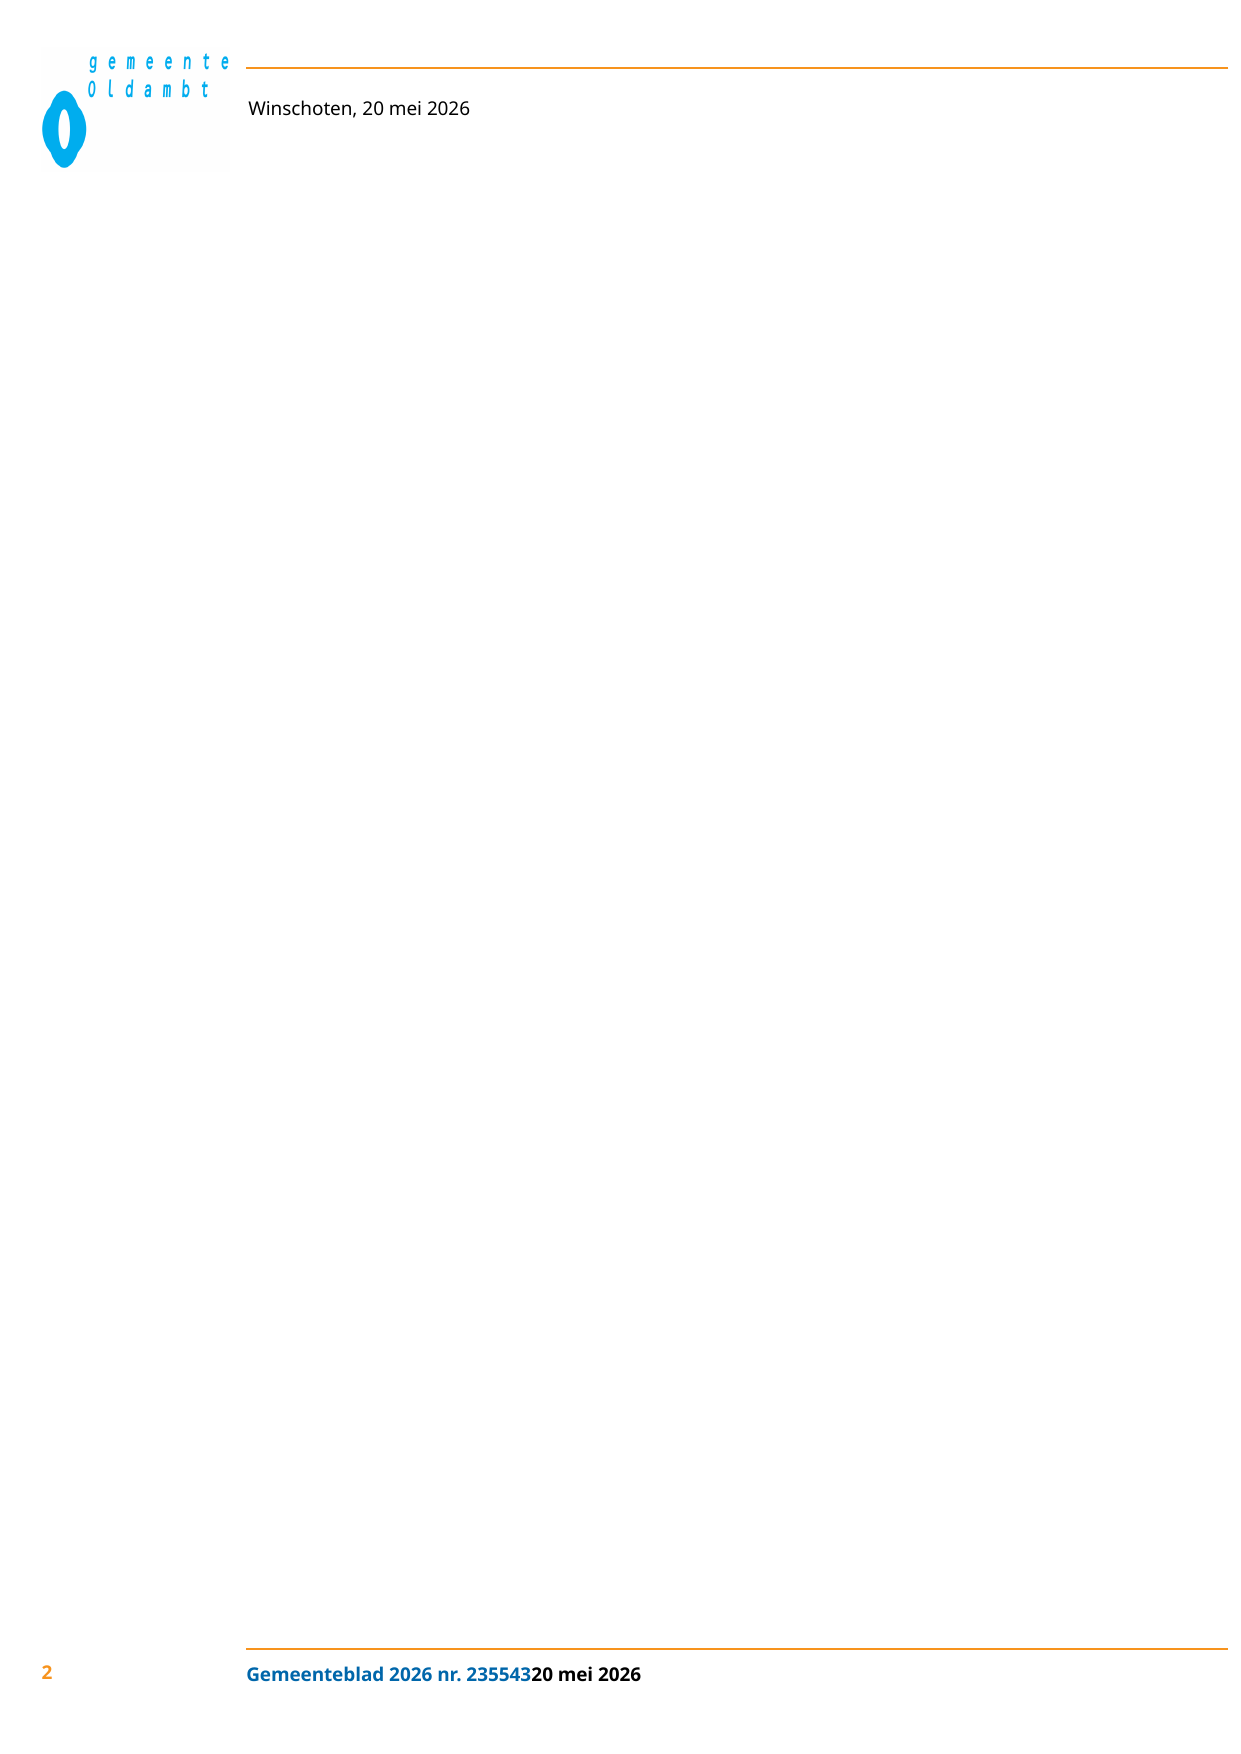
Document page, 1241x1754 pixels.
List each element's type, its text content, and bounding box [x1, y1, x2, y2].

text Winschoten, 20 mei 2026 [248, 95, 1152, 121]
picture [41, 47, 231, 172]
